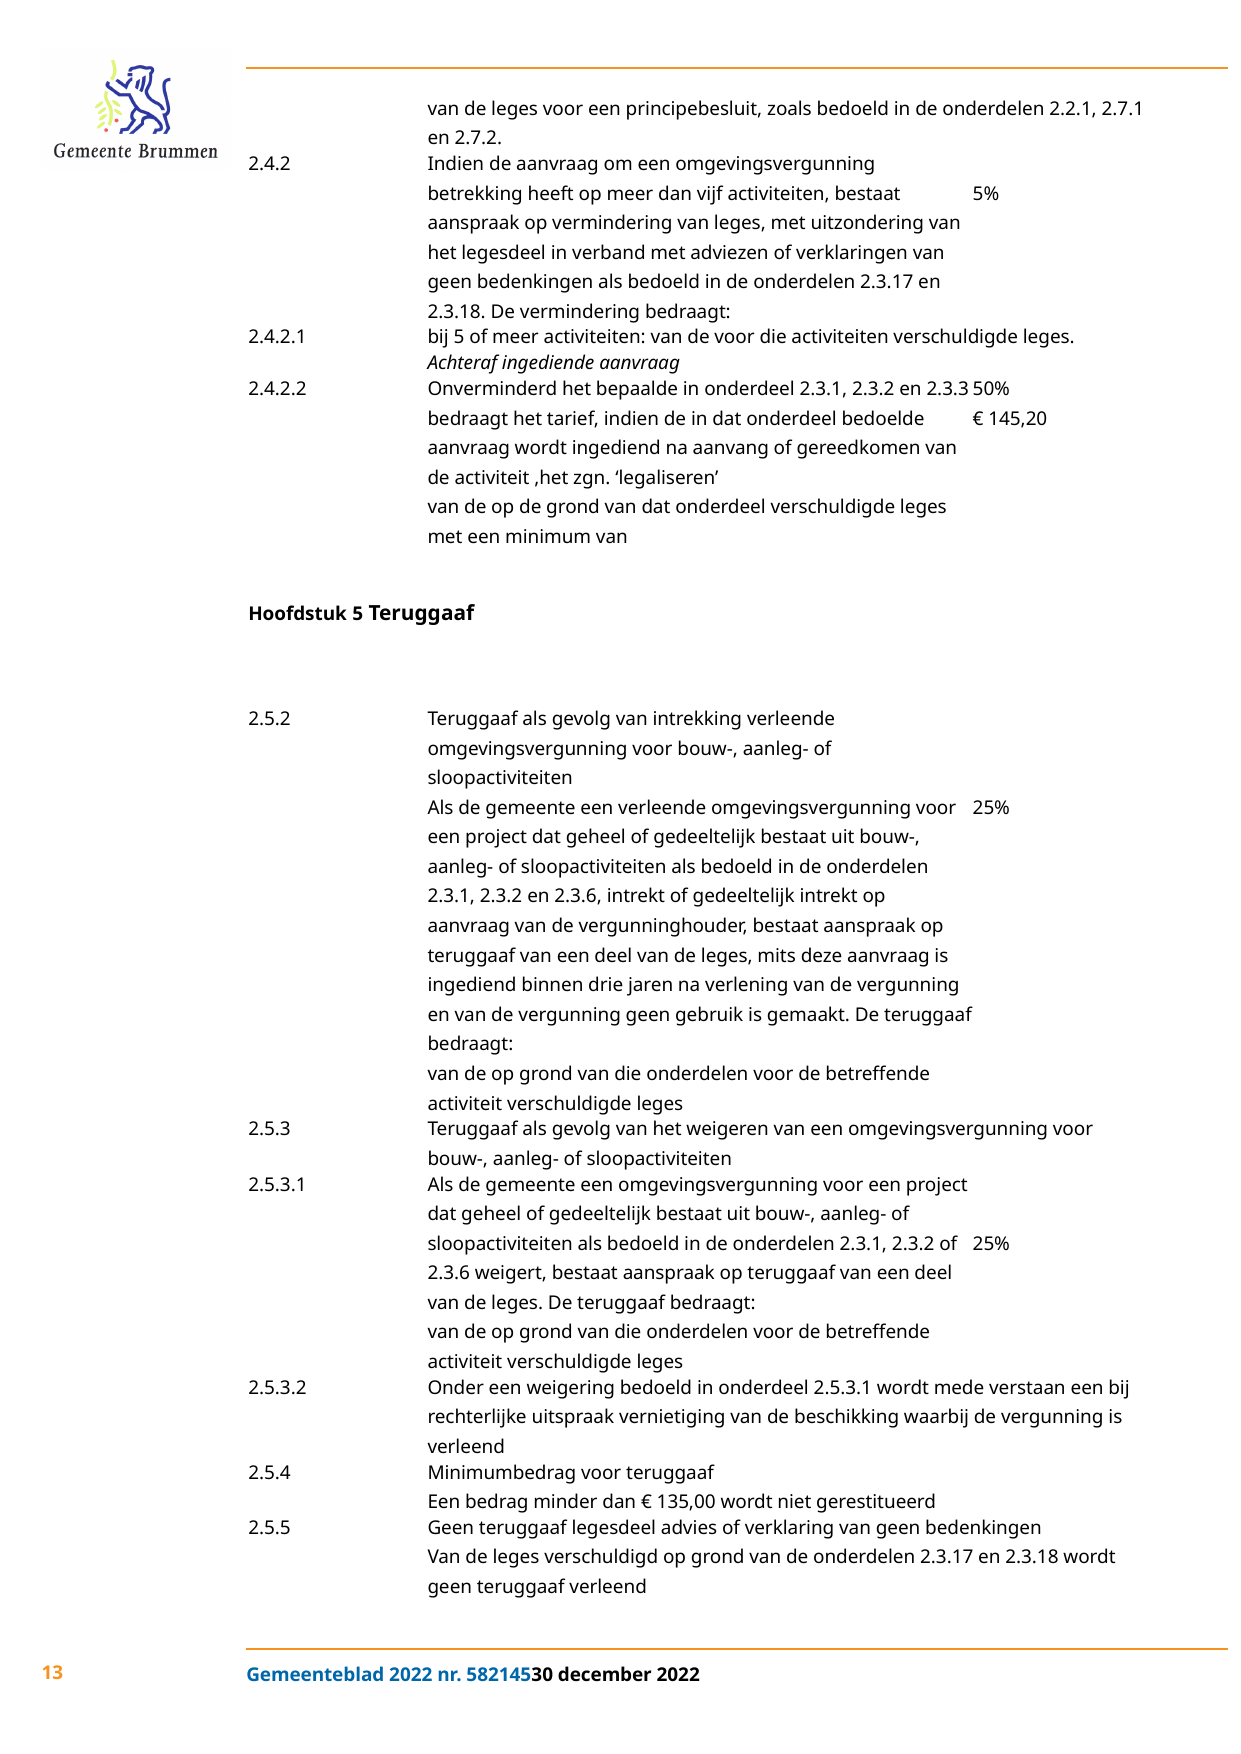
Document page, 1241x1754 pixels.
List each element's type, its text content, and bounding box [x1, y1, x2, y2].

table_cell 50% € 145,20 [973, 375, 1152, 549]
table_cell 2.4.2 [248, 150, 427, 324]
table_cell 2.5.3.2 [248, 1374, 427, 1459]
table_header [248, 95, 427, 150]
text Hoofdstuk 5 Teruggaaf [248, 598, 1152, 626]
table_cell bij 5 of meer activiteiten: van de voor die activiteiten verschuldigde leges. [427, 324, 1152, 349]
table_cell Indien de aanvraag om een omgevingsvergunning betrekking heeft op meer dan vijf activiteiten, bestaat aanspraak op vermindering van leges, met uitzondering van het legesdeel in verband met adviezen of verklaringen van geen bedenkingen als bedoeld in de onderdelen 2.3.17 en 2.3.18. De vermindering bedraagt: [427, 150, 972, 324]
table_header 2.5.2 [248, 705, 427, 1115]
table_cell Als de gemeente een omgevingsvergunning voor een project dat geheel of gedeeltelijk bestaat uit bouw-, aanleg- of sloopactiviteiten als bedoeld in de onderdelen 2.3.1, 2.3.2 of 2.3.6 weigert, bestaat aanspraak op teruggaaf van een deel van de leges. De teruggaaf bedraagt: van de op grond van die onderdelen voor de betreffende activiteit verschuldigde leges [427, 1171, 972, 1374]
table_header 25% [973, 705, 1152, 1115]
table_cell 5% [973, 150, 1152, 324]
picture [41, 47, 231, 172]
table_cell Onverminderd het bepaalde in onderdeel 2.3.1, 2.3.2 en 2.3.3 bedraagt het tarief, indien de in dat onderdeel bedoelde aanvraag wordt ingediend na aanvang of gereedkomen van de activiteit ,het zgn. ‘legaliseren’ van de op de grond van dat onderdeel verschuldigde leges met een minimum van [427, 375, 972, 549]
table_header van de leges voor een principebesluit, zoals bedoeld in de onderdelen 2.2.1, 2.7.1 en 2.7.2. [427, 95, 1152, 150]
table_header Teruggaaf als gevolg van intrekking verleende omgevingsvergunning voor bouw-, aanleg- of sloopactiviteiten Als de gemeente een verleende omgevingsvergunning voor een project dat geheel of gedeeltelijk bestaat uit bouw-, aanleg- of sloopactiviteiten als bedoeld in de onderdelen 2.3.1, 2.3.2 en 2.3.6, intrekt of gedeeltelijk intrekt op aanvraag van de vergunninghouder, bestaat aanspraak op teruggaaf van een deel van de leges, mits deze aanvraag is ingediend binnen drie jaren na verlening van de vergunning en van de vergunning geen gebruik is gemaakt. De teruggaaf bedraagt: van de op grond van die onderdelen voor de betreffende activiteit verschuldigde leges [427, 705, 972, 1115]
table_cell 2.5.4 [248, 1459, 427, 1514]
table_cell Teruggaaf als gevolg van het weigeren van een omgevingsvergunning voor bouw-, aanleg- of sloopactiviteiten [427, 1115, 1152, 1171]
table_cell Onder een weigering bedoeld in onderdeel 2.5.3.1 wordt mede verstaan een bij rechterlijke uitspraak vernietiging van de beschikking waarbij de vergunning is verleend [427, 1374, 1152, 1459]
table_cell [248, 350, 427, 375]
table_cell 25% [973, 1171, 1152, 1374]
table_cell 2.5.3 [248, 1115, 427, 1171]
table_cell Minimumbedrag voor teruggaaf Een bedrag minder dan € 135,00 wordt niet gerestitueerd [427, 1459, 1152, 1514]
table_cell Geen teruggaaf legesdeel advies of verklaring van geen bedenkingen Van de leges verschuldigd op grond van de onderdelen 2.3.17 en 2.3.18 wordt geen teruggaaf verleend [427, 1514, 1152, 1599]
table_cell 2.5.3.1 [248, 1171, 427, 1374]
table_cell 2.4.2.1 [248, 324, 427, 349]
table_cell Achteraf ingediende aanvraag [427, 350, 1152, 375]
table_cell 2.4.2.2 [248, 375, 427, 549]
table_cell 2.5.5 [248, 1514, 427, 1599]
